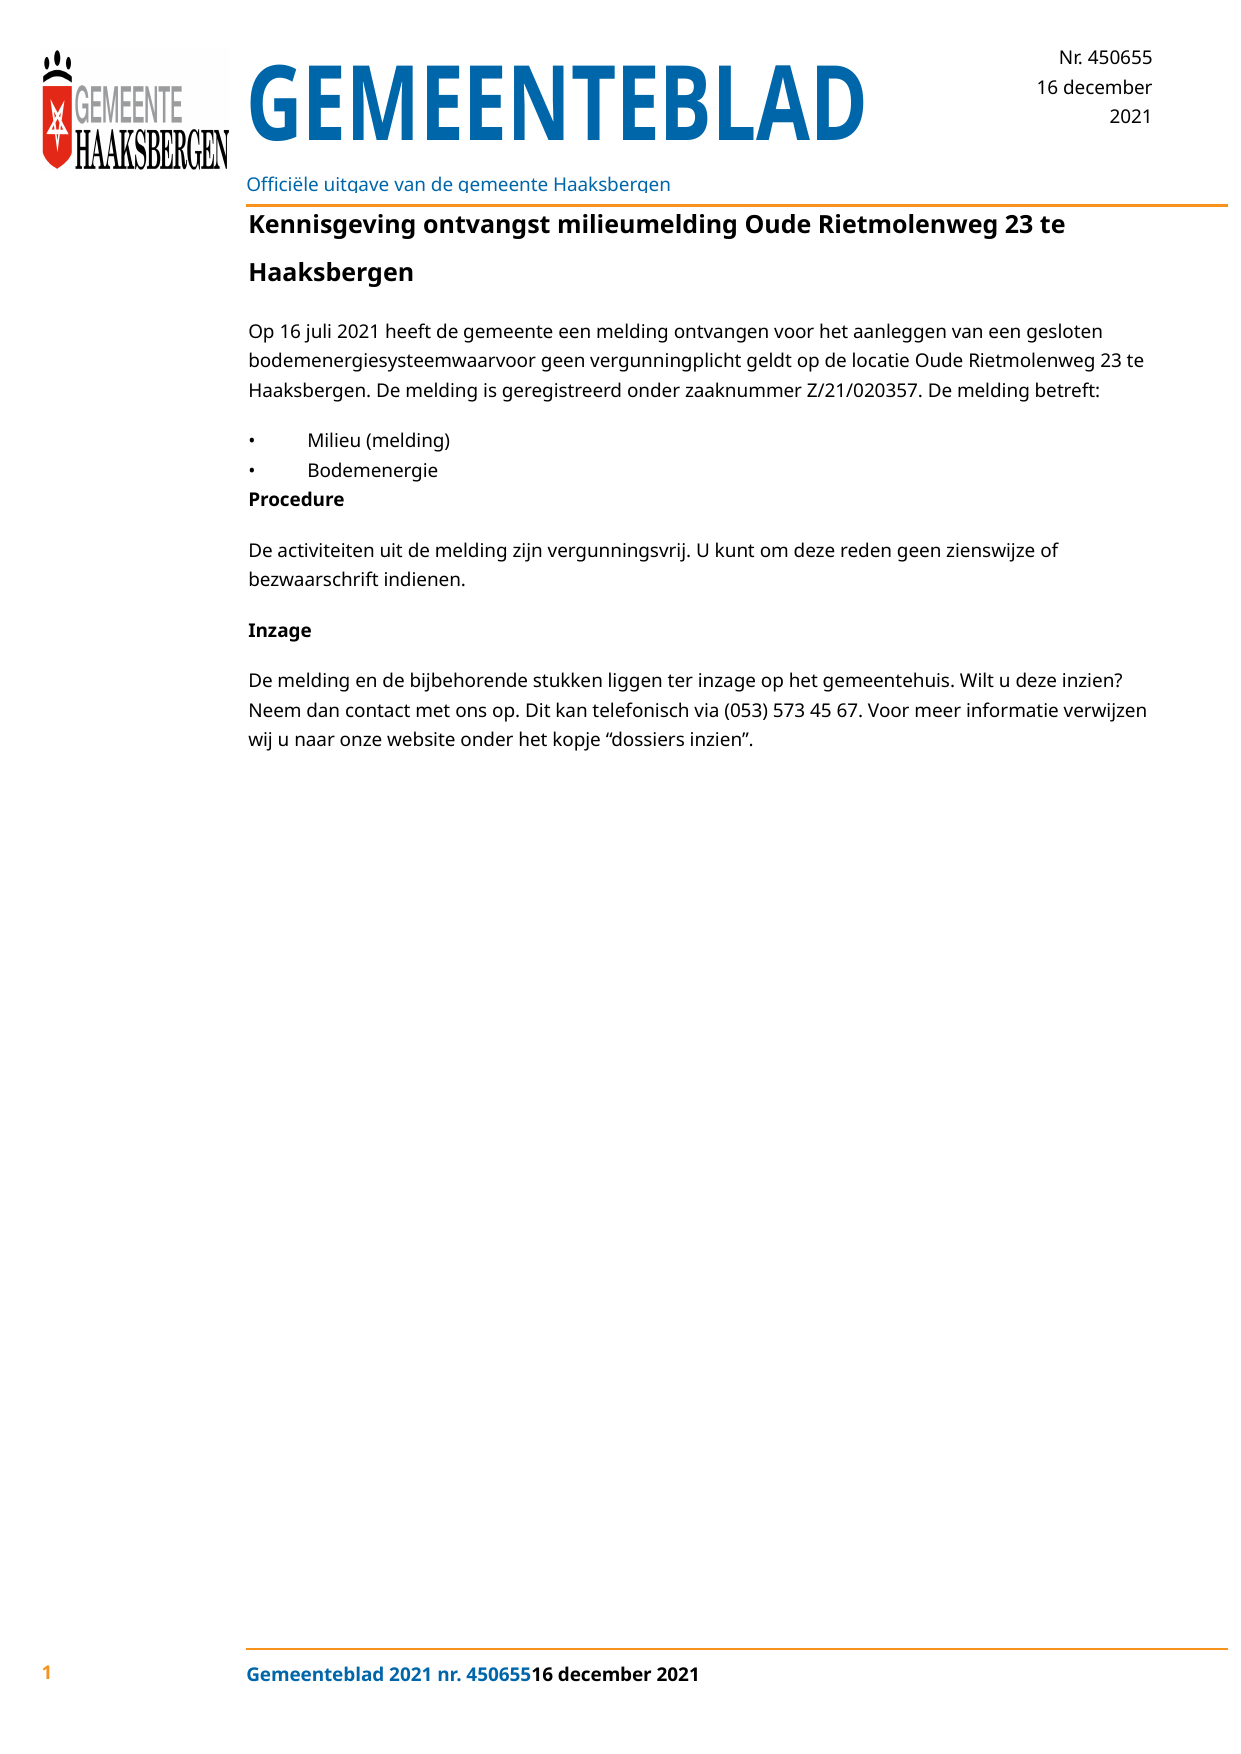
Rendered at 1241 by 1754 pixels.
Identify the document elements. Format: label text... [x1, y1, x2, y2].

picture [41, 47, 231, 172]
text De melding en de bijbehorende stukken liggen ter inzage op het gemeentehuis. Wilt u deze inzien? Neem dan contact met ons op. Dit kan telefonisch via (053) 573 45 67. Voor meer informatie verwijzen wij u naar onze website onder het kopje “dossiers inzien”. [248, 667, 1152, 752]
text Op 16 juli 2021 heeft de gemeente een melding ontvangen voor het aanleggen van een gesloten bodemenergiesysteemwaarvoor geen vergunningplicht geldt op de locatie Oude Rietmolenweg 23 te Haaksbergen. De melding is geregistreerd onder zaaknummer Z/21/020357. De melding betreft: [248, 318, 1152, 403]
text De activiteiten uit de melding zijn vergunningsvrij. U kunt om deze reden geen zienswijze of bezwaarschrift indienen. [248, 537, 1152, 592]
list Milieu (melding) [248, 427, 1152, 453]
text Procedure [248, 487, 1152, 512]
list Bodemenergie [248, 457, 1152, 483]
text Inzage [248, 617, 1152, 643]
text Kennisgeving ontvangst milieumelding Oude Rietmolenweg 23 te Haaksbergen [248, 207, 1152, 288]
